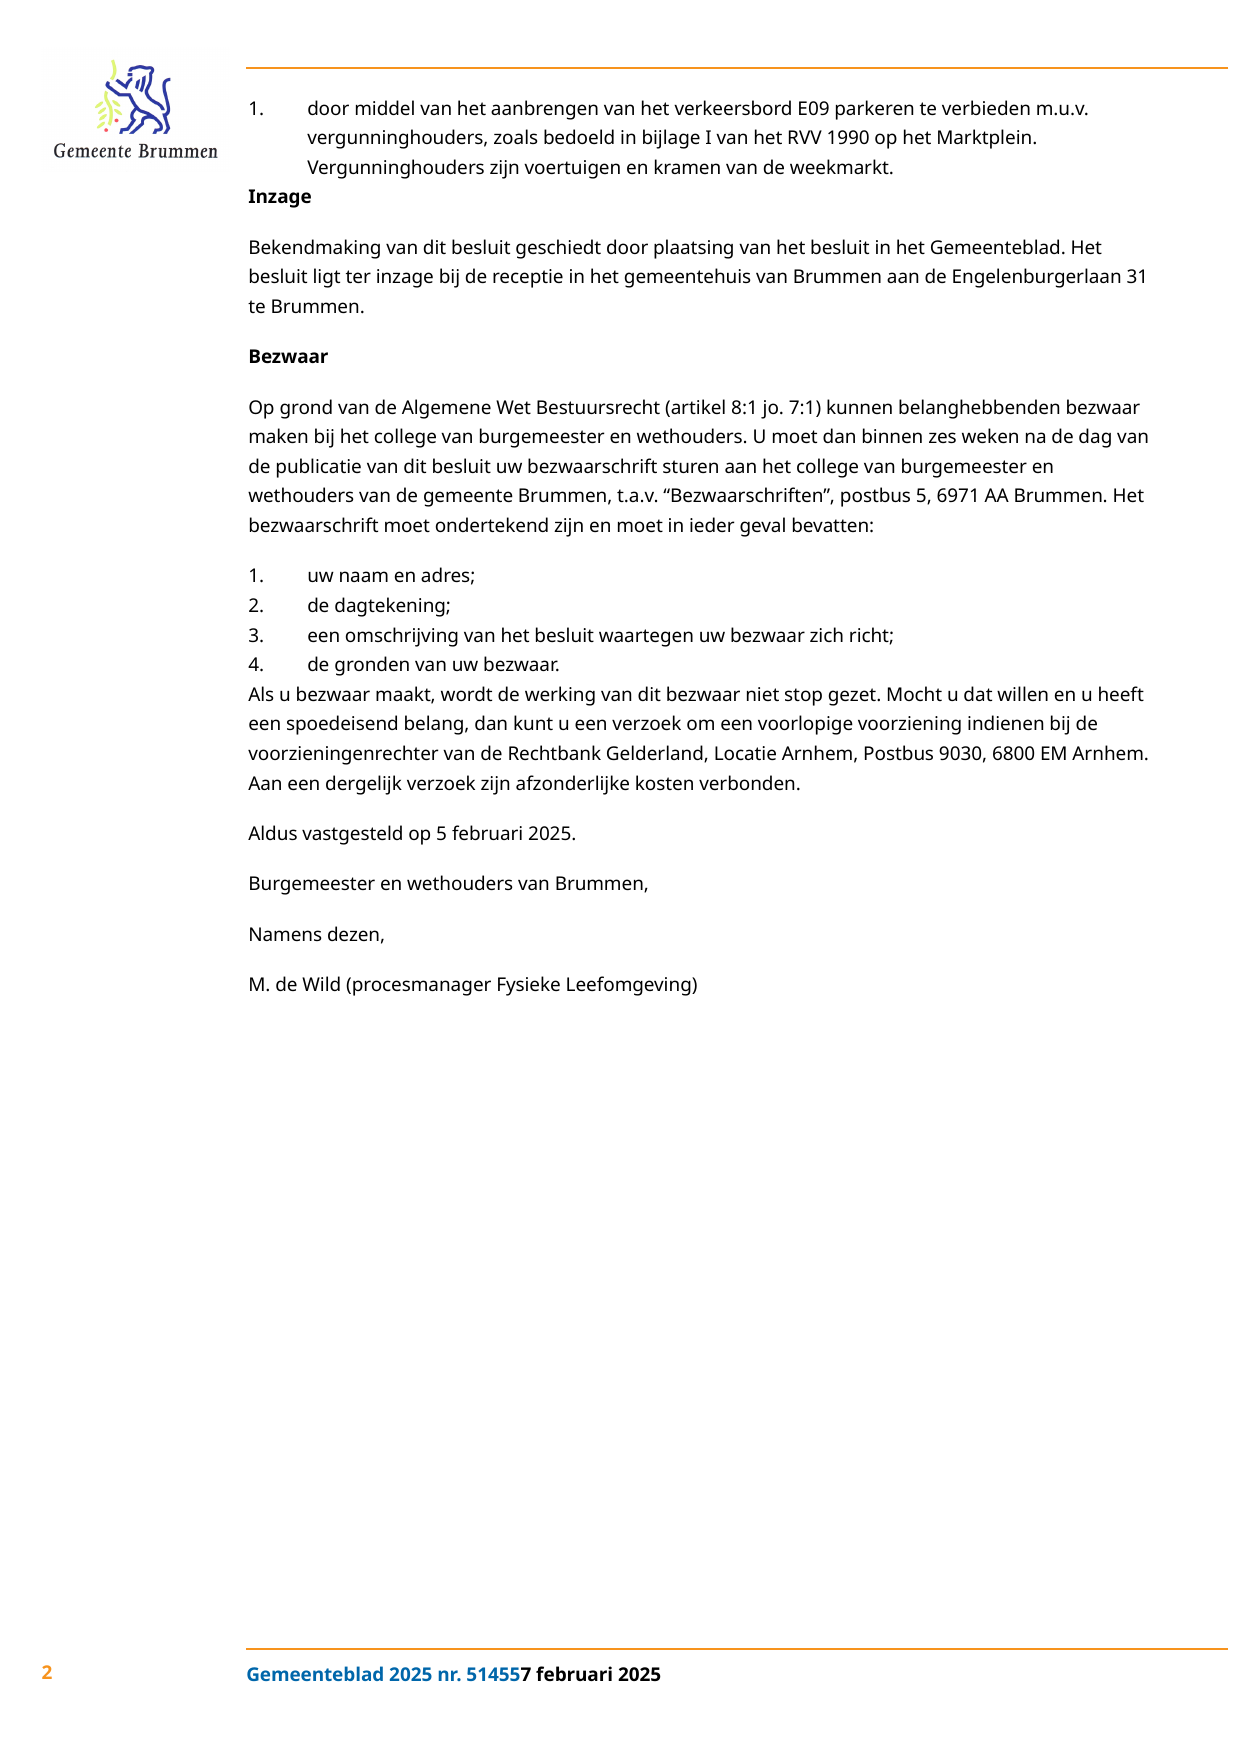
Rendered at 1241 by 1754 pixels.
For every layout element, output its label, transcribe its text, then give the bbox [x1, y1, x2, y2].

text Bezwaar [248, 343, 1152, 369]
list de dagtekening; [248, 592, 1152, 618]
text Op grond van de Algemene Wet Bestuursrecht (artikel 8:1 jo. 7:1) kunnen belanghebbenden bezwaar maken bij het college van burgemeester en wethouders. U moet dan binnen zes weken na de dag van de publicatie van dit besluit uw bezwaarschrift sturen aan het college van burgemeester en wethouders van de gemeente Brummen, t.a.v. “Bezwaarschriften”, postbus 5, 6971 AA Brummen. Het bezwaarschrift moet ondertekend zijn en moet in ieder geval bevatten: [248, 394, 1152, 538]
list door middel van het aanbrengen van het verkeersbord E09 parkeren te verbieden m.u.v. vergunninghouders, zoals bedoeld in bijlage I van het RVV 1990 op het Marktplein. Vergunninghouders zijn voertuigen en kramen van de weekmarkt. [248, 95, 1152, 180]
text Inzage [248, 183, 1152, 209]
text Aldus vastgesteld op 5 februari 2025. [248, 820, 1152, 846]
text Burgemeester en wethouders van Brummen, [248, 871, 1152, 896]
text Namens dezen, [248, 921, 1152, 947]
text M. de Wild (procesmanager Fysieke Leefomgeving) [248, 971, 1152, 997]
picture [41, 47, 231, 172]
list uw naam en adres; [248, 563, 1152, 588]
list een omschrijving van het besluit waartegen uw bezwaar zich richt; [248, 622, 1152, 648]
text Als u bezwaar maakt, wordt de werking van dit bezwaar niet stop gezet. Mocht u dat willen en u heeft een spoedeisend belang, dan kunt u een verzoek om een voorlopige voorziening indienen bij de voorzieningenrechter van de Rechtbank Gelderland, Locatie Arnhem, Postbus 9030, 6800 EM Arnhem. Aan een dergelijk verzoek zijn afzonderlijke kosten verbonden. [248, 681, 1152, 796]
text Bekendmaking van dit besluit geschiedt door plaatsing van het besluit in het Gemeenteblad. Het besluit ligt ter inzage bij de receptie in het gemeentehuis van Brummen aan de Engelenburgerlaan 31 te Brummen. [248, 234, 1152, 319]
list de gronden van uw bezwaar. [248, 651, 1152, 677]
